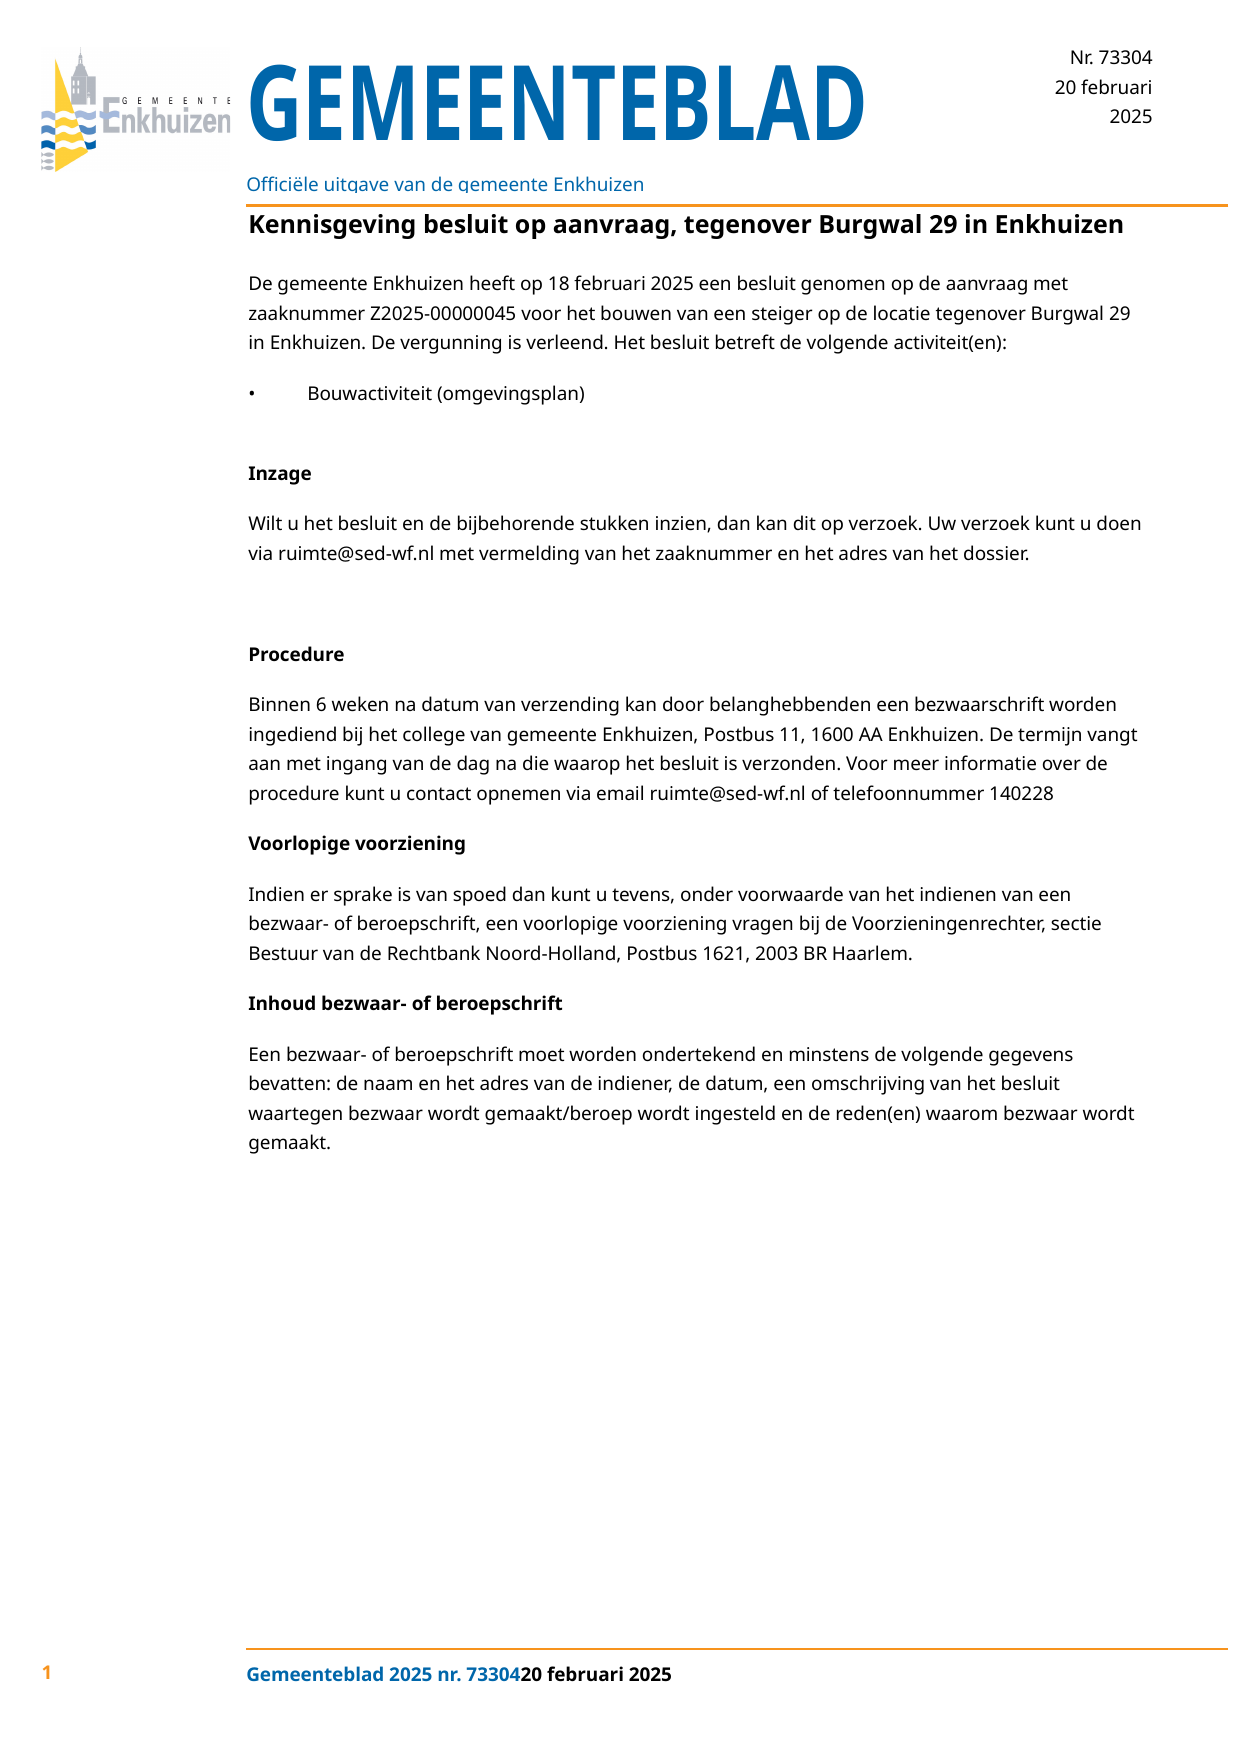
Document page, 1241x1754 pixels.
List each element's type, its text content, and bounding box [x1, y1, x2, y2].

text Een bezwaar- of beroepschrift moet worden ondertekend en minstens de volgende gegevens bevatten: de naam en het adres van de indiener, de datum, een omschrijving van het besluit waartegen bezwaar wordt gemaakt/beroep wordt ingesteld en de reden(en) waarom bezwaar wordt gemaakt. [248, 1041, 1152, 1155]
list Bouwactiviteit (omgevingsplan) [248, 380, 1152, 406]
text De gemeente Enkhuizen heeft op 18 februari 2025 een besluit genomen op de aanvraag met zaaknummer Z2025-00000045 voor het bouwen van een steiger op de locatie tegenover Burgwal 29 in Enkhuizen. De vergunning is verleend. Het besluit betreft de volgende activiteit(en): [248, 270, 1152, 355]
text Indien er sprake is van spoed dan kunt u tevens, onder voorwaarde van het indienen van een bezwaar- of beroepschrift, een voorlopige voorziening vragen bij de Voorzieningenrechter, sectie Bestuur van de Rechtbank Noord-Holland, Postbus 1621, 2003 BR Haarlem. [248, 881, 1152, 966]
text Voorlopige voorziening [248, 830, 1152, 856]
text Binnen 6 weken na datum van verzending kan door belanghebbenden een bezwaarschrift worden ingediend bij het college van gemeente Enkhuizen, Postbus 11, 1600 AA Enkhuizen. De termijn vangt aan met ingang van de dag na die waarop het besluit is verzonden. Voor meer informatie over de procedure kunt u contact opnemen via email ruimte@sed-wf.nl of telefoonnummer 140228 [248, 691, 1152, 806]
text Procedure [248, 641, 1152, 666]
text Inzage [248, 460, 1152, 486]
text Wilt u het besluit en de bijbehorende stukken inzien, dan kan dit op verzoek. Uw verzoek kunt u doen via ruimte@sed-wf.nl met vermelding van het zaaknummer en het adres van het dossier. [248, 510, 1152, 566]
text Kennisgeving besluit op aanvraag, tegenover Burgwal 29 in Enkhuizen [248, 207, 1152, 241]
text Inhoud bezwaar- of beroepschrift [248, 990, 1152, 1016]
picture [41, 47, 231, 172]
